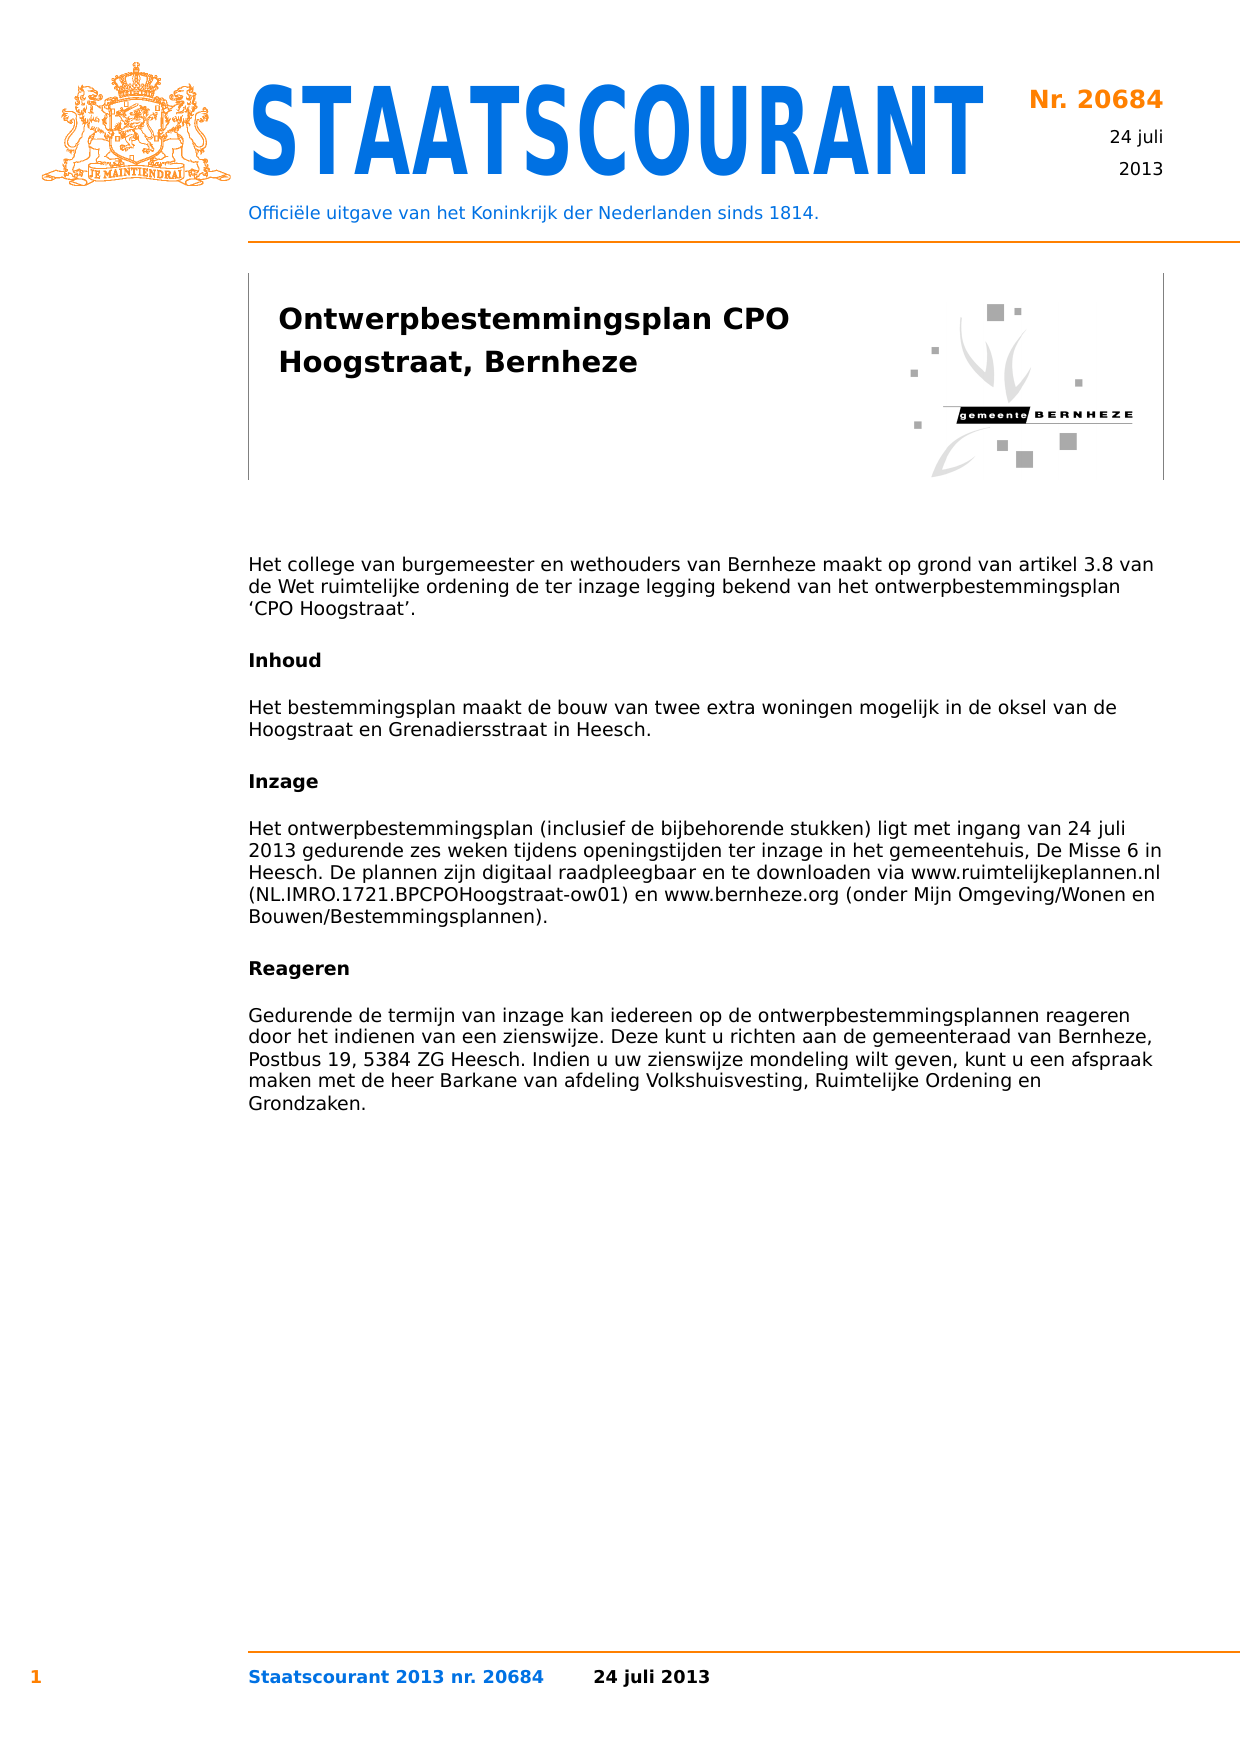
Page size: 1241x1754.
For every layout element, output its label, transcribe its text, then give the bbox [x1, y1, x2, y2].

subtitle Ontwerpbestemmingsplan CPO Hoogstraat, Bernheze [249, 273, 1163, 480]
table_cell Officiële uitgave van het Koninkrijk der Nederlanden sinds 1814. [248, 203, 1240, 241]
subtitle Inzage [248, 771, 1163, 793]
subtitle Reageren [248, 957, 1163, 979]
table_header STAATSCOURANT [248, 62, 998, 203]
table_header Nr. 20684 [998, 62, 1240, 121]
text Het college van burgemeester en wethouders van Bernheze maakt op grond van artikel 3.8 van de Wet ruimtelijke ordening de ter inzage legging bekend van het ontwerpbestemmingsplan ‘CPO Hoogstraat’. [248, 554, 1163, 620]
table_cell 24 juli [998, 121, 1240, 153]
picture [41, 62, 231, 186]
table_header [25, 62, 248, 241]
text Het ontwerpbestemmingsplan (inclusief de bijbehorende stukken) ligt met ingang van 24 juli 2013 gedurende zes weken tijdens openingstijden ter inzage in het gemeentehuis, De Misse 6 in Heesch. De plannen zijn digitaal raadpleegbaar en te downloaden via www.ruimtelijkeplannen.nl (NL.IMRO.1721.BPCPOHoogstraat-ow01) en www.bernheze.org (onder Mijn Omgeving/Wonen en Bouwen/Bestemmingsplannen). [248, 818, 1163, 927]
text Het bestemmingsplan maakt de bouw van twee extra woningen mogelijk in de oksel van de Hoogstraat en Grenadiersstraat in Heesch. [248, 697, 1163, 741]
text Gedurende de termijn van inzage kan iedereen op de ontwerpbestemmingsplannen reageren door het indienen van een zienswijze. Deze kunt u richten aan de gemeenteraad van Bernheze, Postbus 19, 5384 ZG Heesch. Indien u uw zienswijze mondeling wilt geven, kunt u een afspraak maken met de heer Barkane van afdeling Volkshuisvesting, Ruimtelijke Ordening en Grondzaken. [248, 1004, 1163, 1114]
table_cell 2013 [998, 153, 1240, 203]
subtitle Inhoud [248, 650, 1163, 672]
picture [909, 302, 1134, 480]
